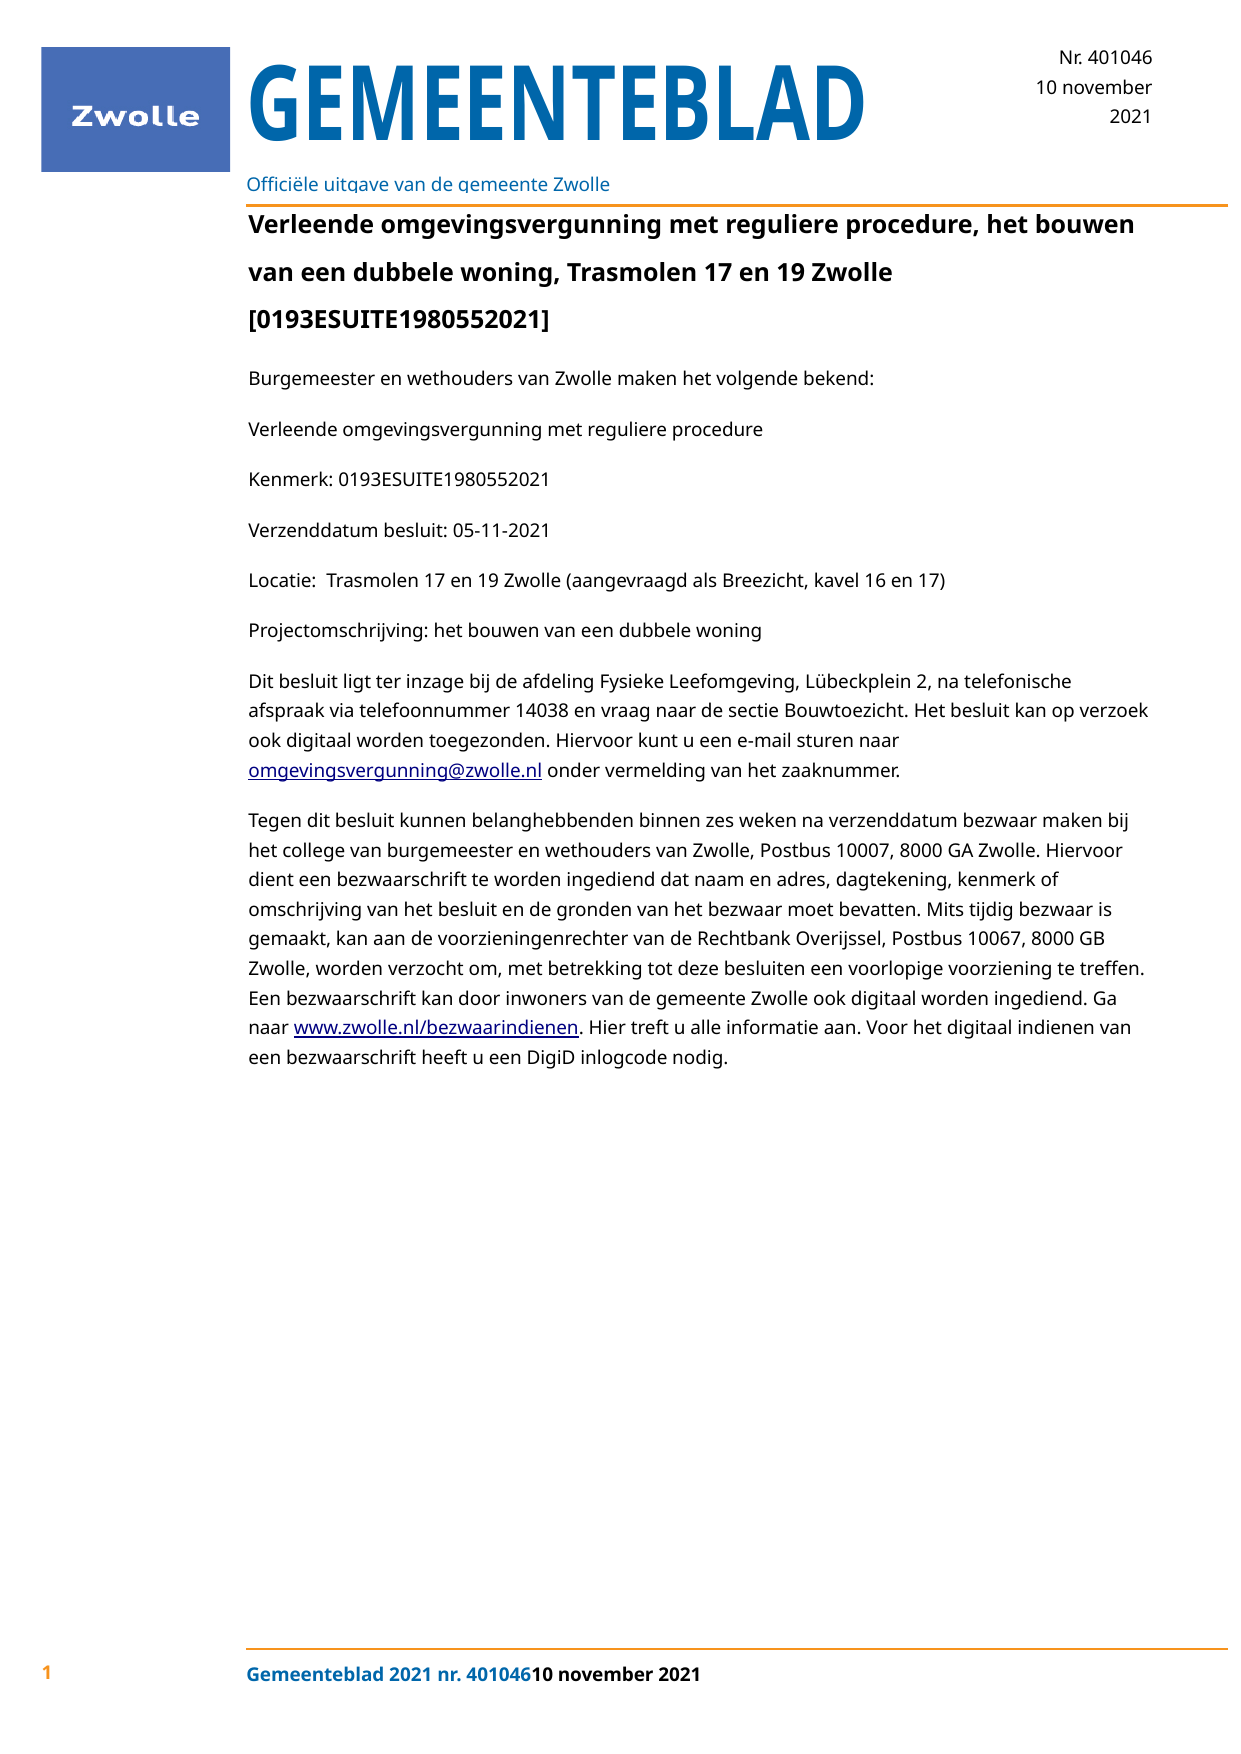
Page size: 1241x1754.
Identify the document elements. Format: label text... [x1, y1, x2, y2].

text Dit besluit ligt ter inzage bij de afdeling Fysieke Leefomgeving, Lübeckplein 2, na telefonische afspraak via telefoonnummer 14038 en vraag naar de sectie Bouwtoezicht. Het besluit kan op verzoek ook digitaal worden toegezonden. Hiervoor kunt u een e-mail sturen naar omgevingsvergunning@zwolle.nl onder vermelding van het zaaknummer. [248, 668, 1152, 782]
text Burgemeester en wethouders van Zwolle maken het volgende bekend: [248, 366, 1152, 391]
text Verzenddatum besluit: 05-11-2021 [248, 517, 1152, 542]
text Verleende omgevingsvergunning met reguliere procedure [248, 416, 1152, 442]
text Projectomschrijving: het bouwen van een dubbele woning [248, 618, 1152, 643]
picture [41, 47, 231, 172]
text Locatie: Trasmolen 17 en 19 Zwolle (aangevraagd als Breezicht, kavel 16 en 17) [248, 567, 1152, 593]
text Kenmerk: 0193ESUITE1980552021 [248, 466, 1152, 492]
text Tegen dit besluit kunnen belanghebbenden binnen zes weken na verzenddatum bezwaar maken bij het college van burgemeester en wethouders van Zwolle, Postbus 10007, 8000 GA Zwolle. Hiervoor dient een bezwaarschrift te worden ingediend dat naam en adres, dagtekening, kenmerk of omschrijving van het besluit en de gronden van het bezwaar moet bevatten. Mits tijdig bezwaar is gemaakt, kan aan de voorzieningenrechter van de Rechtbank Overijssel, Postbus 10067, 8000 GB Zwolle, worden verzocht om, met betrekking tot deze besluiten een voorlopige voorziening te treffen. Een bezwaarschrift kan door inwoners van de gemeente Zwolle ook digitaal worden ingediend. Ga naar www.zwolle.nl/bezwaarindienen. Hier treft u alle informatie aan. Voor het digitaal indienen van een bezwaarschrift heeft u een DigiD inlogcode nodig. [248, 807, 1152, 1069]
text Verleende omgevingsvergunning met reguliere procedure, het bouwen van een dubbele woning, Trasmolen 17 en 19 Zwolle [0193ESUITE1980552021] [248, 207, 1152, 336]
